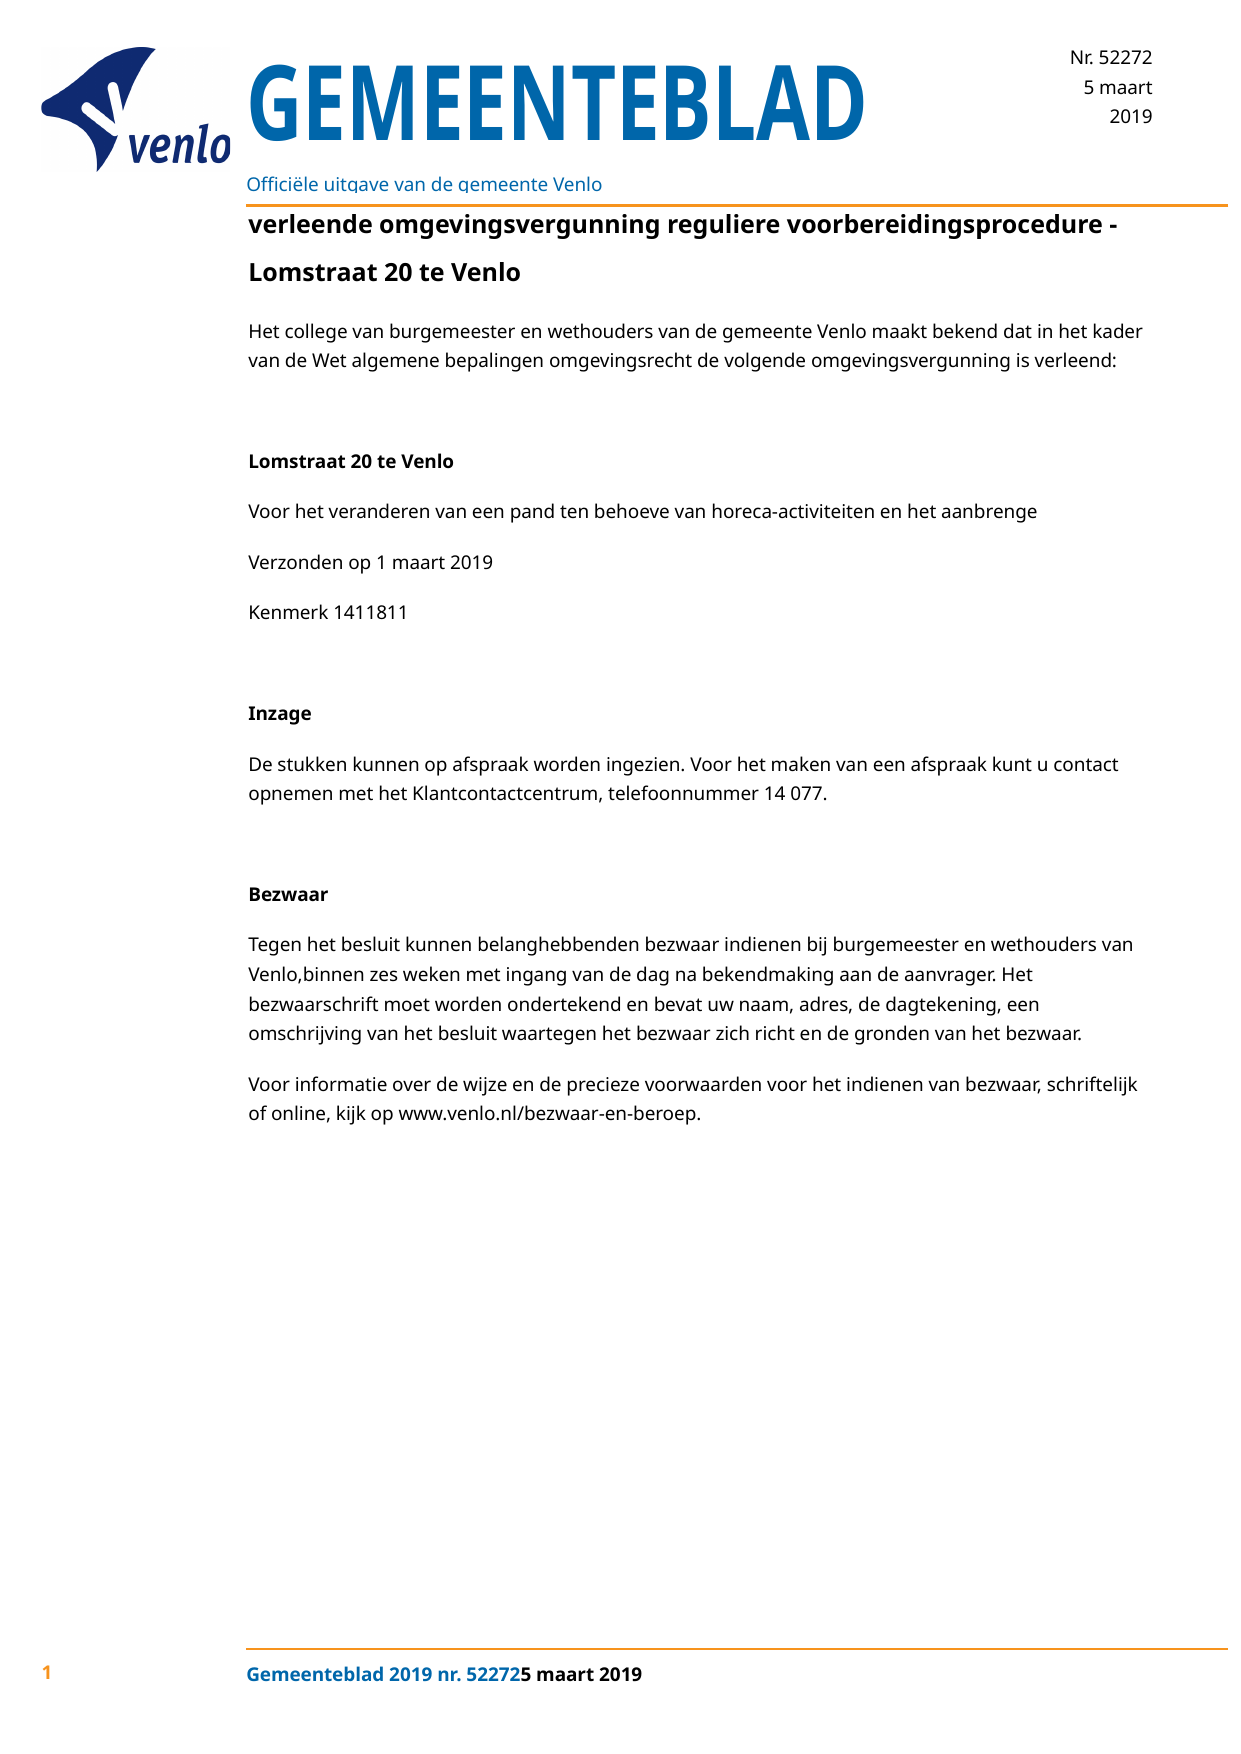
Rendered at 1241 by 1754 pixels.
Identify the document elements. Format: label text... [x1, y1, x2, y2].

text Lomstraat 20 te Venlo [248, 448, 1152, 474]
text Bezwaar [248, 881, 1152, 907]
text Het college van burgemeester en wethouders van de gemeente Venlo maakt bekend dat in het kader van de Wet algemene bepalingen omgevingsrecht de volgende omgevingsvergunning is verleend: [248, 318, 1152, 373]
picture [41, 47, 231, 172]
text Voor informatie over de wijze en de precieze voorwaarden voor het indienen van bezwaar, schriftelijk of online, kijk op www.venlo.nl/bezwaar-en-beroep. [248, 1071, 1152, 1126]
text Verzonden op 1 maart 2019 [248, 549, 1152, 575]
text verleende omgevingsvergunning reguliere voorbereidingsprocedure - Lomstraat 20 te Venlo [248, 207, 1152, 288]
text Tegen het besluit kunnen belanghebbenden bezwaar indienen bij burgemeester en wethouders van Venlo,binnen zes weken met ingang van de dag na bekendmaking aan de aanvrager. Het bezwaarschrift moet worden ondertekend en bevat uw naam, adres, de dagtekening, een omschrijving van het besluit waartegen het bezwaar zich richt en de gronden van het bezwaar. [248, 932, 1152, 1046]
text Inzage [248, 700, 1152, 726]
text Kenmerk 1411811 [248, 599, 1152, 625]
text De stukken kunnen op afspraak worden ingezien. Voor het maken van een afspraak kunt u contact opnemen met het Klantcontactcentrum, telefoonnummer 14 077. [248, 751, 1152, 806]
text Voor het veranderen van een pand ten behoeve van horeca-activiteiten en het aanbrenge [248, 499, 1152, 524]
